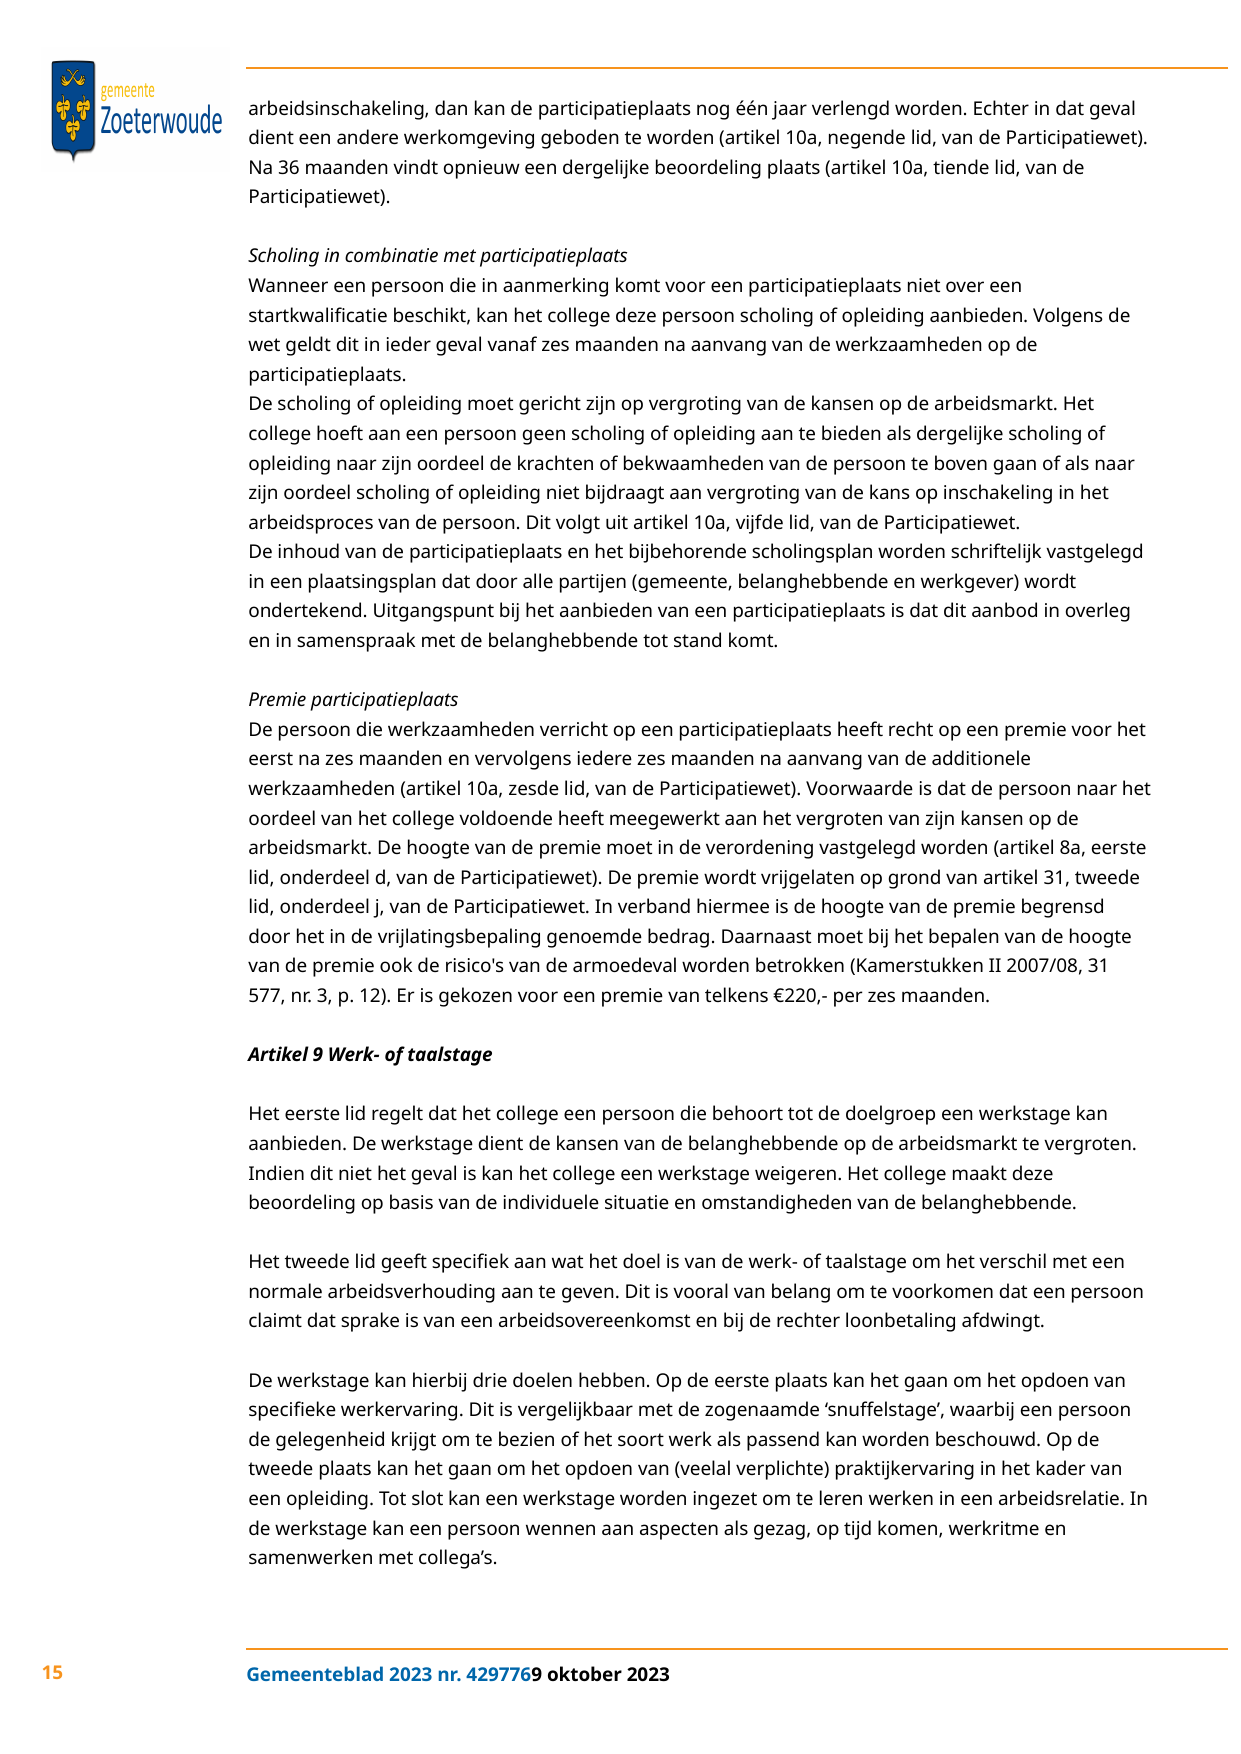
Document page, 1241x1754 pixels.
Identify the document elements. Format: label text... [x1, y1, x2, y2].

text Premie participatieplaats [248, 686, 1152, 712]
text Het tweede lid geeft specifiek aan wat het doel is van de werk- of taalstage om het verschil met een normale arbeidsverhouding aan te geven. Dit is vooral van belang om te voorkomen dat een persoon claimt dat sprake is van een arbeidsovereenkomst en bij de rechter loonbetaling afdwingt. [248, 1248, 1152, 1333]
text Wanneer een persoon die in aanmerking komt voor een participatieplaats niet over een startkwalificatie beschikt, kan het college deze persoon scholing of opleiding aanbieden. Volgens de wet geldt dit in ieder geval vanaf zes maanden na aanvang van de werkzaamheden op de participatieplaats. [248, 272, 1152, 387]
text De scholing of opleiding moet gericht zijn op vergroting van de kansen op de arbeidsmarkt. Het college hoeft aan een persoon geen scholing of opleiding aan te bieden als dergelijke scholing of opleiding naar zijn oordeel de krachten of bekwaamheden van de persoon te boven gaan of als naar zijn oordeel scholing of opleiding niet bijdraagt aan vergroting van de kans op inschakeling in het arbeidsproces van de persoon. Dit volgt uit artikel 10a, vijfde lid, van de Participatiewet. [248, 391, 1152, 535]
text Het eerste lid regelt dat het college een persoon die behoort tot de doelgroep een werkstage kan aanbieden. De werkstage dient de kansen van de belanghebbende op de arbeidsmarkt te vergroten. Indien dit niet het geval is kan het college een werkstage weigeren. Het college maakt deze beoordeling op basis van de individuele situatie en omstandigheden van de belanghebbende. [248, 1101, 1152, 1215]
text De persoon die werkzaamheden verricht op een participatieplaats heeft recht op een premie voor het eerst na zes maanden en vervolgens iedere zes maanden na aanvang van de additionele werkzaamheden (artikel 10a, zesde lid, van de Participatiewet). Voorwaarde is dat de persoon naar het oordeel van het college voldoende heeft meegewerkt aan het vergroten van zijn kansen op de arbeidsmarkt. De hoogte van de premie moet in de verordening vastgelegd worden (artikel 8a, eerste lid, onderdeel d, van de Participatiewet). De premie wordt vrijgelaten op grond van artikel 31, tweede lid, onderdeel j, van de Participatiewet. In verband hiermee is de hoogte van de premie begrensd door het in de vrijlatingsbepaling genoemde bedrag. Daarnaast moet bij het bepalen van de hoogte van de premie ook de risico's van de armoedeval worden betrokken (Kamerstukken II 2007/08, 31 577, nr. 3, p. 12). Er is gekozen voor een premie van telkens €220,- per zes maanden. [248, 716, 1152, 1008]
text De werkstage kan hierbij drie doelen hebben. Op de eerste plaats kan het gaan om het opdoen van specifieke werkervaring. Dit is vergelijkbaar met de zogenaamde ‘snuffelstage’, waarbij een persoon de gelegenheid krijgt om te bezien of het soort werk als passend kan worden beschouwd. Op de tweede plaats kan het gaan om het opdoen van (veelal verplichte) praktijkervaring in het kader van een opleiding. Tot slot kan een werkstage worden ingezet om te leren werken in een arbeidsrelatie. In de werkstage kan een persoon wennen aan aspecten als gezag, op tijd komen, werkritme en samenwerken met collega’s. [248, 1367, 1152, 1570]
text Scholing in combinatie met participatieplaats [248, 243, 1152, 268]
picture [41, 47, 231, 172]
text De inhoud van de participatieplaats en het bijbehorende scholingsplan worden schriftelijk vastgelegd in een plaatsingsplan dat door alle partijen (gemeente, belanghebbende en werkgever) wordt ondertekend. Uitgangspunt bij het aanbieden van een participatieplaats is dat dit aanbod in overleg en in samenspraak met de belanghebbende tot stand komt. [248, 538, 1152, 653]
text Artikel 9 Werk- of taalstage [248, 1041, 1152, 1067]
text arbeidsinschakeling, dan kan de participatieplaats nog één jaar verlengd worden. Echter in dat geval dient een andere werkomgeving geboden te worden (artikel 10a, negende lid, van de Participatiewet). Na 36 maanden vindt opnieuw een dergelijke beoordeling plaats (artikel 10a, tiende lid, van de Participatiewet). [248, 95, 1152, 209]
